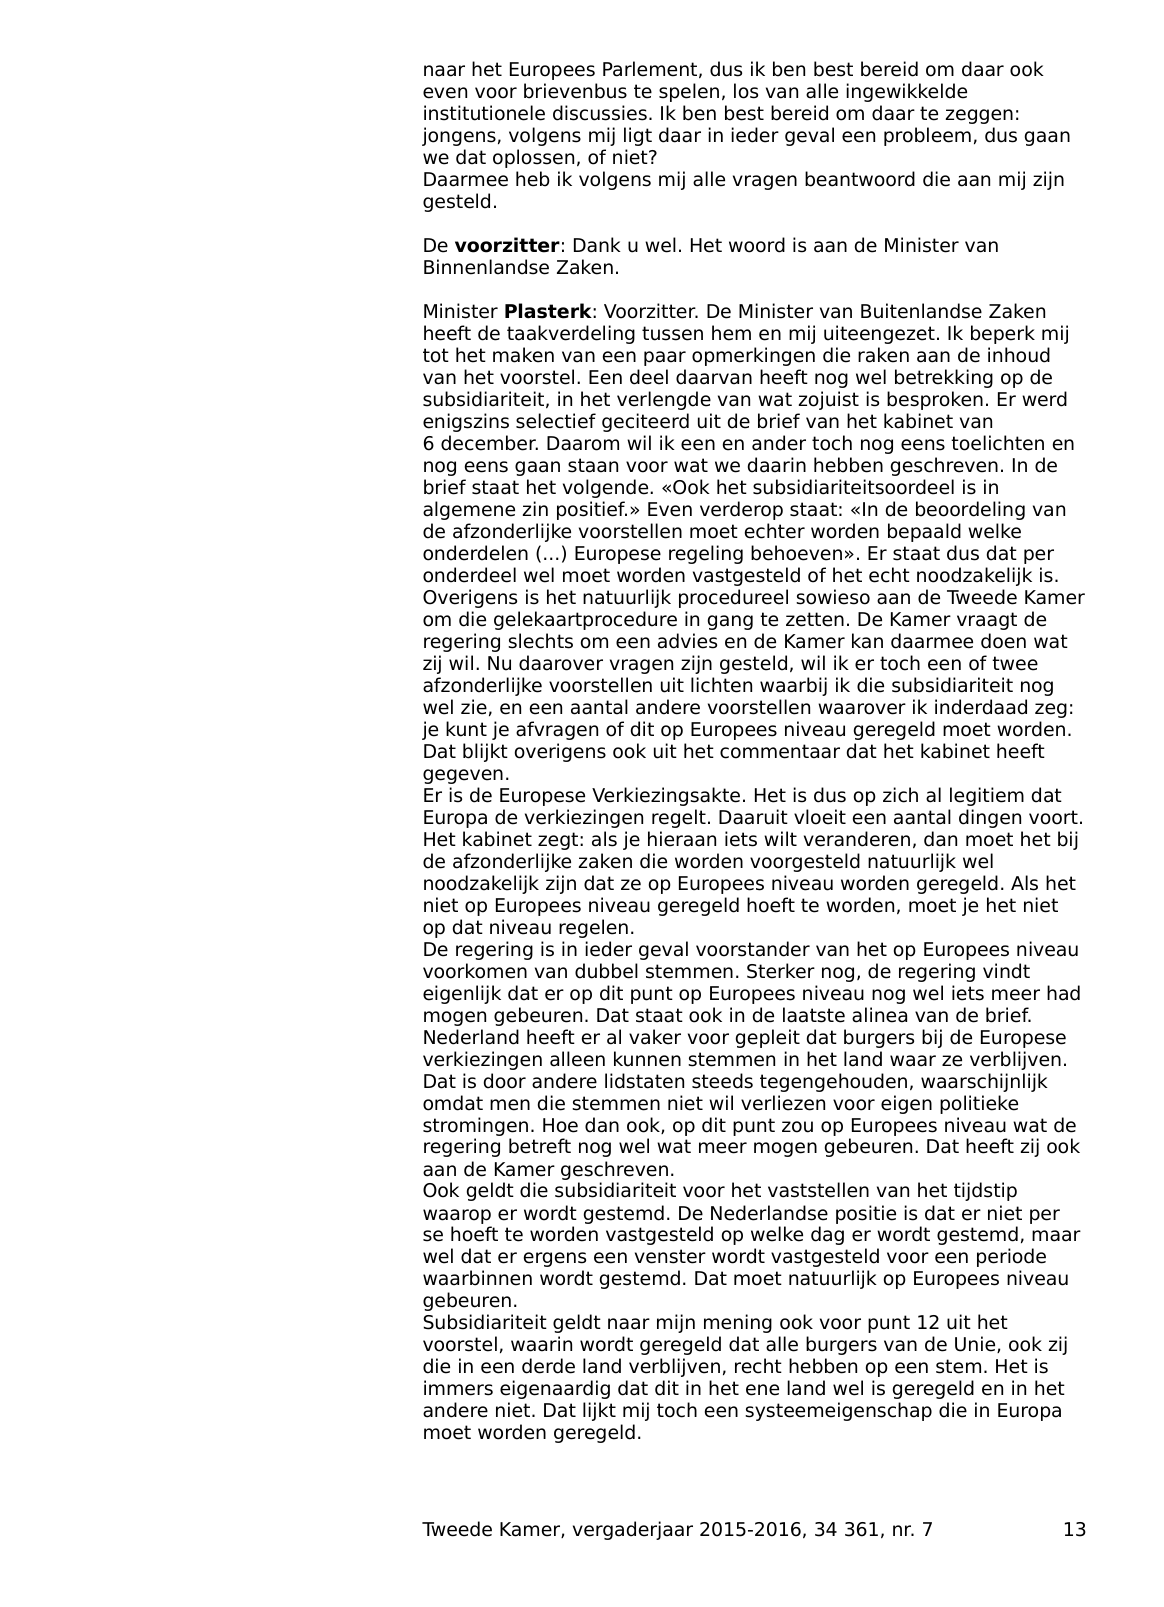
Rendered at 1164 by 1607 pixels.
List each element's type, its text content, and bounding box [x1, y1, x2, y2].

text Er is de Europese Verkiezingsakte. Het is dus op zich al legitiem dat Europa de verkiezingen regelt. Daaruit vloeit een aantal dingen voort. Het kabinet zegt: als je hieraan iets wilt veranderen, dan moet het bij de afzonderlijke zaken die worden voorgesteld natuurlijk wel noodzakelijk zijn dat ze op Europees niveau worden geregeld. Als het niet op Europees niveau geregeld hoeft te worden, moet je het niet op dat niveau regelen. [422, 785, 1087, 939]
text De voorzitter: Dank u wel. Het woord is aan de Minister van Binnenlandse Zaken. [422, 235, 1087, 279]
text Daarmee heb ik volgens mij alle vragen beantwoord die aan mij zijn gesteld. [422, 169, 1087, 213]
text De regering is in ieder geval voorstander van het op Europees niveau voorkomen van dubbel stemmen. Sterker nog, de regering vindt eigenlijk dat er op dit punt op Europees niveau nog wel iets meer had mogen gebeuren. Dat staat ook in de laatste alinea van de brief. Nederland heeft er al vaker voor gepleit dat burgers bij de Europese verkiezingen alleen kunnen stemmen in het land waar ze verblijven. Dat is door andere lidstaten steeds tegengehouden, waarschijnlijk omdat men die stemmen niet wil verliezen voor eigen politieke stromingen. Hoe dan ook, op dit punt zou op Europees niveau wat de regering betreft nog wel wat meer mogen gebeuren. Dat heeft zij ook aan de Kamer geschreven. [422, 939, 1087, 1180]
text Subsidiariteit geldt naar mijn mening ook voor punt 12 uit het voorstel, waarin wordt geregeld dat alle burgers van de Unie, ook zij die in een derde land verblijven, recht hebben op een stem. Het is immers eigenaardig dat dit in het ene land wel is geregeld en in het andere niet. Dat lijkt mij toch een systeemeigenschap die in Europa moet worden geregeld. [422, 1312, 1087, 1444]
text naar het Europees Parlement, dus ik ben best bereid om daar ook even voor brievenbus te spelen, los van alle ingewikkelde institutionele discussies. Ik ben best bereid om daar te zeggen: jongens, volgens mij ligt daar in ieder geval een probleem, dus gaan we dat oplossen, of niet? [422, 59, 1087, 169]
text Minister Plasterk: Voorzitter. De Minister van Buitenlandse Zaken heeft de taakverdeling tussen hem en mij uiteengezet. Ik beperk mij tot het maken van een paar opmerkingen die raken aan de inhoud van het voorstel. Een deel daarvan heeft nog wel betrekking op de subsidiariteit, in het verlengde van wat zojuist is besproken. Er werd enigszins selectief geciteerd uit de brief van het kabinet van 6 december. Daarom wil ik een en ander toch nog eens toelichten en nog eens gaan staan voor wat we daarin hebben geschreven. In de brief staat het volgende. «Ook het subsidiariteitsoordeel is in algemene zin positief.» Even verderop staat: «In de beoordeling van de afzonderlijke voorstellen moet echter worden bepaald welke onderdelen (...) Europese regeling behoeven». Er staat dus dat per onderdeel wel moet worden vastgesteld of het echt noodzakelijk is. Overigens is het natuurlijk procedureel sowieso aan de Tweede Kamer om die gelekaartprocedure in gang te zetten. De Kamer vraagt de regering slechts om een advies en de Kamer kan daarmee doen wat zij wil. Nu daarover vragen zijn gesteld, wil ik er toch een of twee afzonderlijke voorstellen uit lichten waarbij ik die subsidiariteit nog wel zie, en een aantal andere voorstellen waarover ik inderdaad zeg: je kunt je afvragen of dit op Europees niveau geregeld moet worden. Dat blijkt overigens ook uit het commentaar dat het kabinet heeft gegeven. [422, 301, 1087, 785]
text Ook geldt die subsidiariteit voor het vaststellen van het tijdstip waarop er wordt gestemd. De Nederlandse positie is dat er niet per se hoeft te worden vastgesteld op welke dag er wordt gestemd, maar wel dat er ergens een venster wordt vastgesteld voor een periode waarbinnen wordt gestemd. Dat moet natuurlijk op Europees niveau gebeuren. [422, 1180, 1087, 1312]
